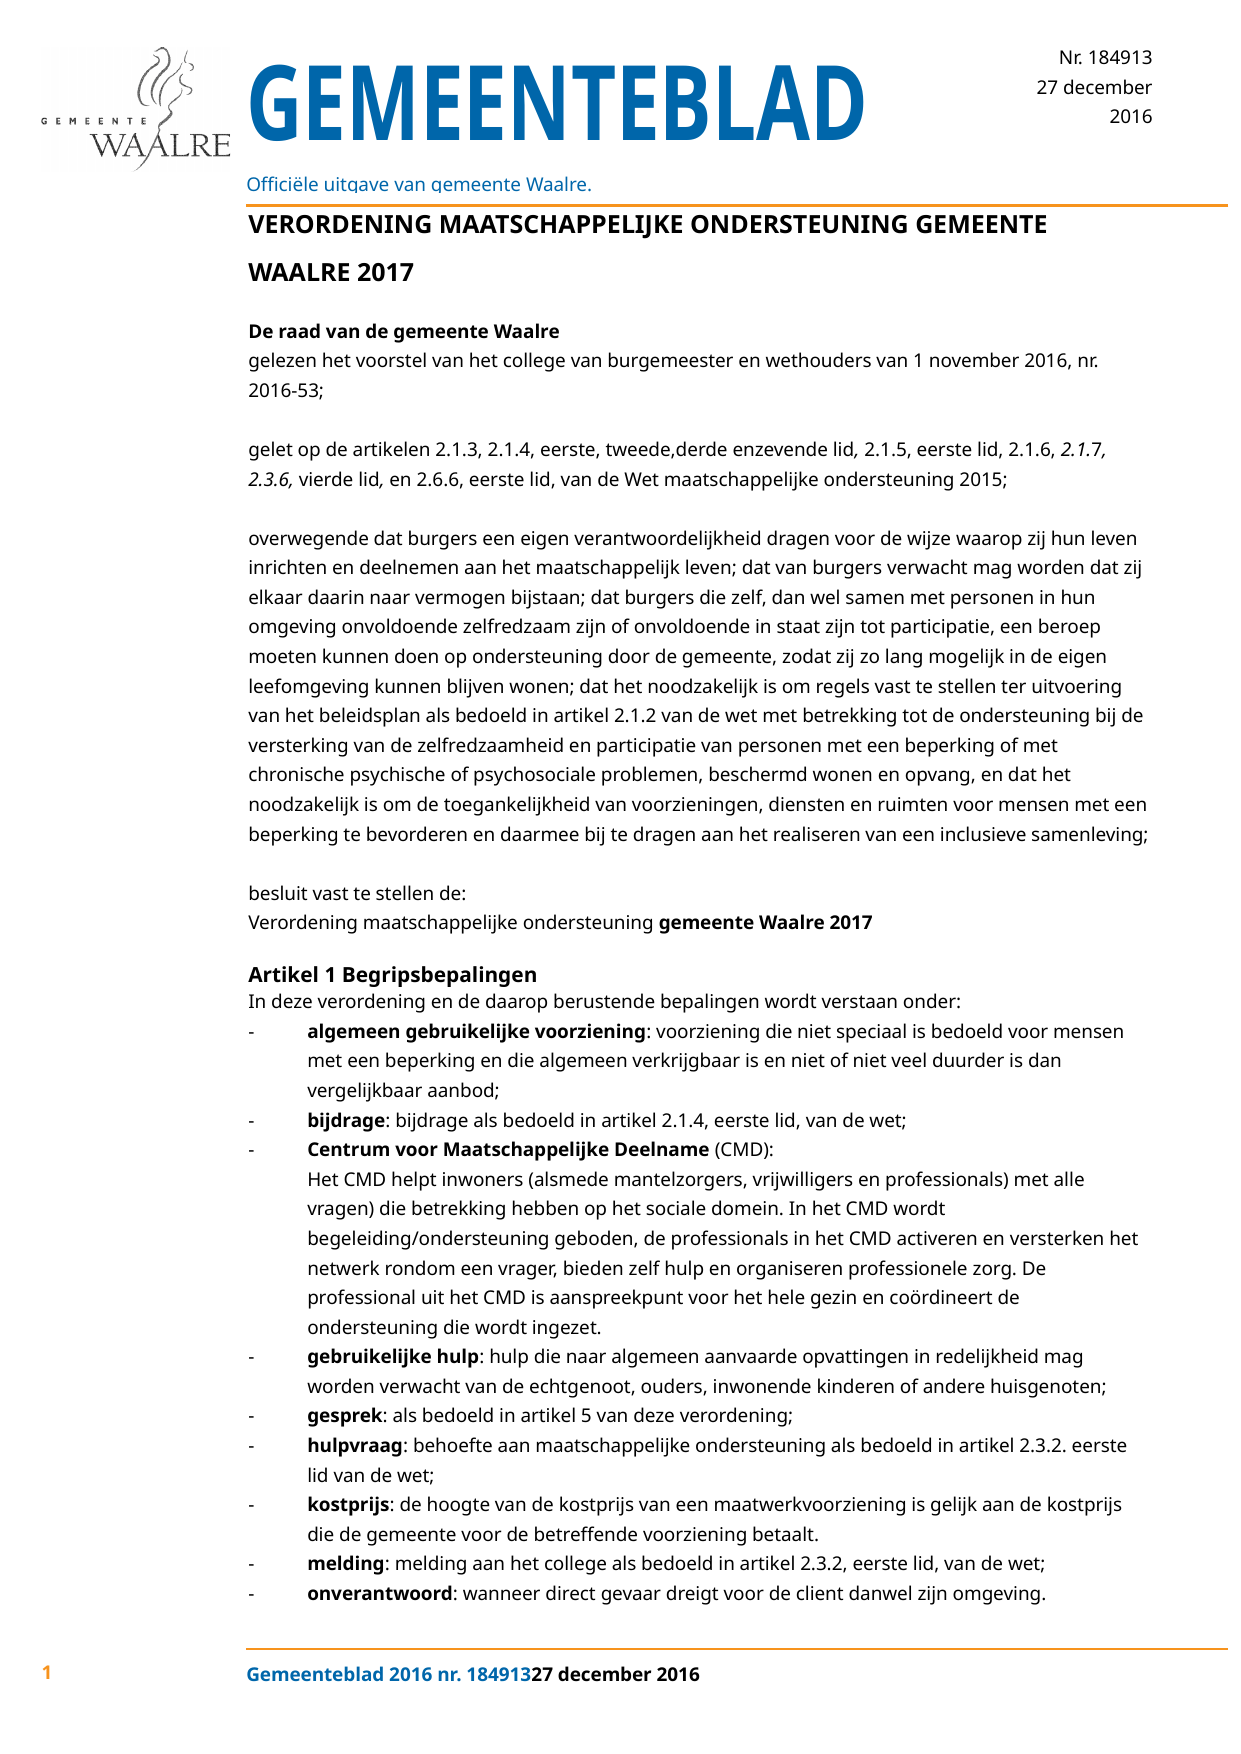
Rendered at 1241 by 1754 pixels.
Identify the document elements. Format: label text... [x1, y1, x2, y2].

text In deze verordening en de daarop berustende bepalingen wordt verstaan onder: [248, 988, 1152, 1014]
list hulpvraag: behoefte aan maatschappelijke ondersteuning als bedoeld in artikel 2.3.2. eerste lid van de wet; [248, 1432, 1152, 1487]
text VERORDENING MAATSCHAPPELIJKE ONDERSTEUNING GEMEENTE WAALRE 2017 [248, 207, 1152, 288]
list gesprek: als bedoeld in artikel 5 van deze verordening; [248, 1403, 1152, 1428]
list onverantwoord: wanneer direct gevaar dreigt voor de client danwel zijn omgeving. [248, 1580, 1152, 1606]
text besluit vast te stellen de: [248, 880, 1152, 906]
list Centrum voor Maatschappelijke Deelname (CMD): [248, 1136, 1152, 1162]
list gebruikelijke hulp: hulp die naar algemeen aanvaarde opvattingen in redelijkheid mag worden verwacht van de echtgenoot, ouders, inwonende kinderen of andere huisgenoten; [248, 1343, 1152, 1399]
list kostprijs: de hoogte van de kostprijs van een maatwerkvoorziening is gelijk aan de kostprijs die de gemeente voor de betreffende voorziening betaalt. [248, 1491, 1152, 1547]
text overwegende dat burgers een eigen verantwoordelijkheid dragen voor de wijze waarop zij hun leven inrichten en deelnemen aan het maatschappelijk leven; dat van burgers verwacht mag worden dat zij elkaar daarin naar vermogen bijstaan; dat burgers die zelf, dan wel samen met personen in hun omgeving onvoldoende zelfredzaam zijn of onvoldoende in staat zijn tot participatie, een beroep moeten kunnen doen op ondersteuning door de gemeente, zodat zij zo lang mogelijk in de eigen leefomgeving kunnen blijven wonen; dat het noodzakelijk is om regels vast te stellen ter uitvoering van het beleidsplan als bedoeld in artikel 2.1.2 van de wet met betrekking tot de ondersteuning bij de versterking van de zelfredzaamheid en participatie van personen met een beperking of met chronische psychische of psychosociale problemen, beschermd wonen en opvang, en dat het noodzakelijk is om de toegankelijkheid van voorzieningen, diensten en ruimten voor mensen met een beperking te bevorderen en daarmee bij te dragen aan het realiseren van een inclusieve samenleving; [248, 525, 1152, 847]
list Het CMD helpt inwoners (alsmede mantelzorgers, vrijwilligers en professionals) met alle vragen) die betrekking hebben op het sociale domein. In het CMD wordt begeleiding/ondersteuning geboden, de professionals in het CMD activeren en versterken het netwerk rondom een vrager, bieden zelf hulp en organiseren professionele zorg. De professional uit het CMD is aanspreekpunt voor het hele gezin en coördineert de ondersteuning die wordt ingezet. [248, 1166, 1152, 1339]
picture [41, 47, 231, 172]
list melding: melding aan het college als bedoeld in artikel 2.3.2, eerste lid, van de wet; [248, 1551, 1152, 1576]
text Verordening maatschappelijke ondersteuning gemeente Waalre 2017 [248, 909, 1152, 935]
text gelet op de artikelen 2.1.3, 2.1.4, eerste, tweede,derde enzevende lid, 2.1.5, eerste lid, 2.1.6, 2.1.7, 2.3.6, vierde lid, en 2.6.6, eerste lid, van de Wet maatschappelijke ondersteuning 2015; [248, 436, 1152, 492]
list bijdrage: bijdrage als bedoeld in artikel 2.1.4, eerste lid, van de wet; [248, 1107, 1152, 1132]
text De raad van de gemeente Waalre [248, 318, 1152, 344]
text Artikel 1 Begripsbepalingen [248, 960, 1152, 988]
list algemeen gebruikelijke voorziening: voorziening die niet speciaal is bedoeld voor mensen met een beperking en die algemeen verkrijgbaar is en niet of niet veel duurder is dan vergelijkbaar aanbod; [248, 1018, 1152, 1103]
text gelezen het voorstel van het college van burgemeester en wethouders van 1 november 2016, nr. 2016-53; [248, 347, 1152, 403]
